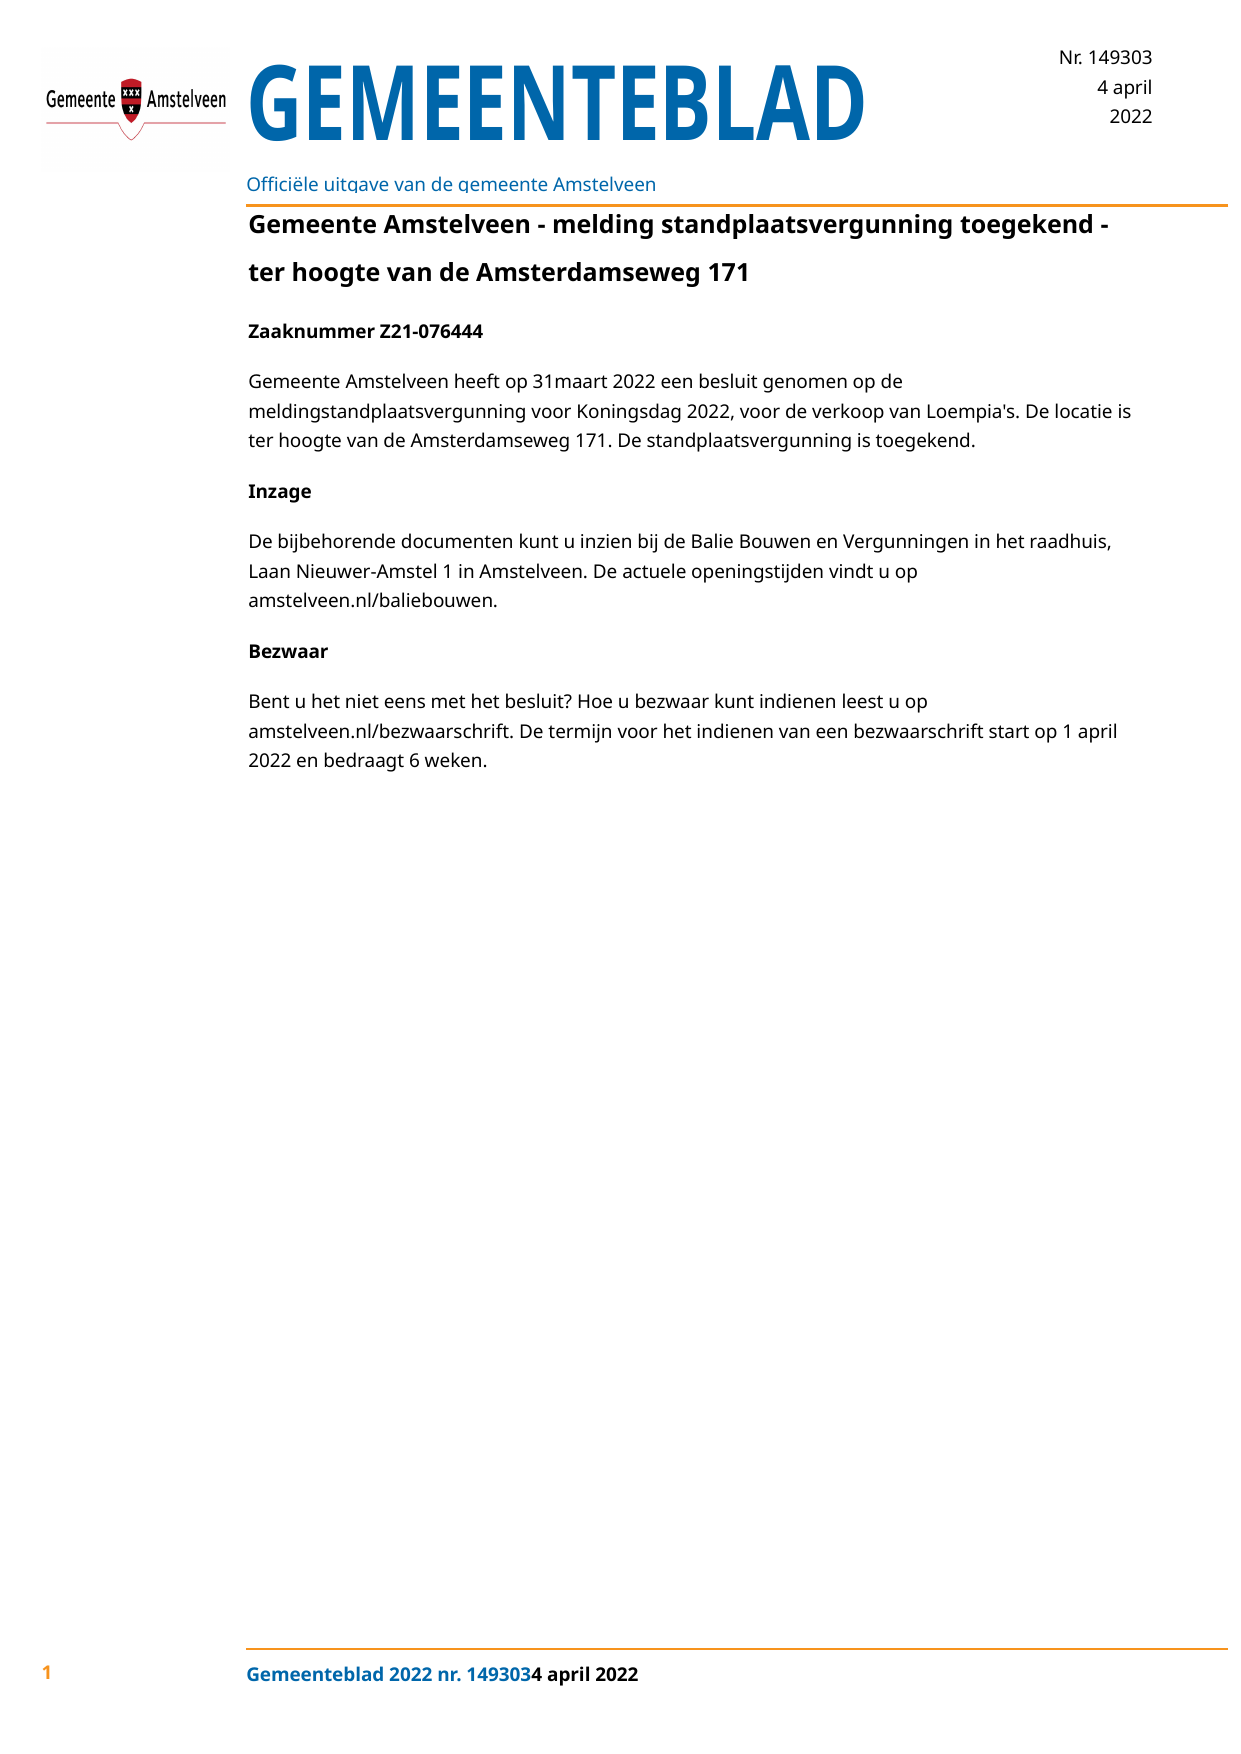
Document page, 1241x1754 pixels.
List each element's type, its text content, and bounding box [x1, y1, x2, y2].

text Bent u het niet eens met het besluit? Hoe u bezwaar kunt indienen leest u op amstelveen.nl/bezwaarschrift. De termijn voor het indienen van een bezwaarschrift start op 1 april 2022 en bedraagt 6 weken. [248, 688, 1152, 773]
text Gemeente Amstelveen heeft op 31maart 2022 een besluit genomen op de meldingstandplaatsvergunning voor Koningsdag 2022, voor de verkoop van Loempia's. De locatie is ter hoogte van de Amsterdamseweg 171. De standplaatsvergunning is toegekend. [248, 368, 1152, 453]
text Zaaknummer Z21-076444 [248, 318, 1152, 344]
text Bezwaar [248, 638, 1152, 664]
picture [41, 47, 231, 172]
text Gemeente Amstelveen - melding standplaatsvergunning toegekend - ter hoogte van de Amsterdamseweg 171 [248, 207, 1152, 288]
text De bijbehorende documenten kunt u inzien bij de Balie Bouwen en Vergunningen in het raadhuis, Laan Nieuwer-Amstel 1 in Amstelveen. De actuele openingstijden vindt u op amstelveen.nl/baliebouwen. [248, 528, 1152, 613]
text Inzage [248, 478, 1152, 504]
